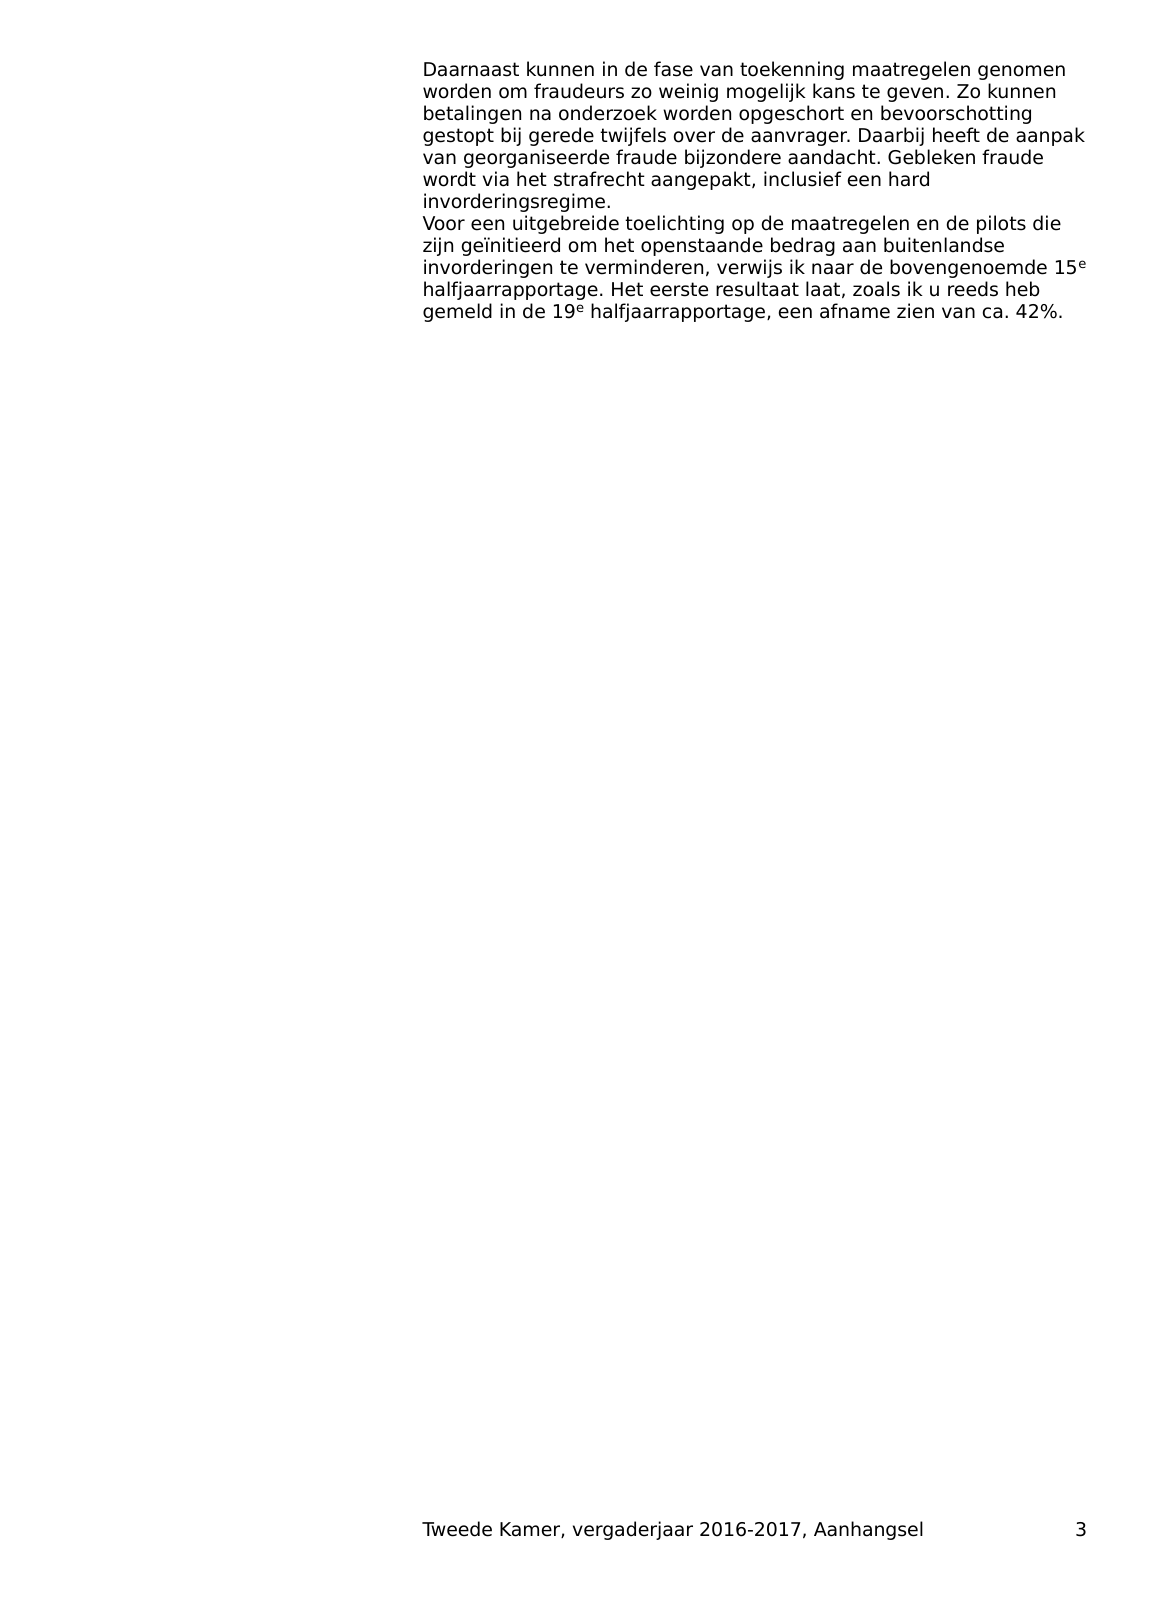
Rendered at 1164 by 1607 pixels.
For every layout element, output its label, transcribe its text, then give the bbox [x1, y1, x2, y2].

text Voor een uitgebreide toelichting op de maatregelen en de pilots die zijn geïnitieerd om het openstaande bedrag aan buitenlandse invorderingen te verminderen, verwijs ik naar de bovengenoemde 15e halfjaarrapportage. Het eerste resultaat laat, zoals ik u reeds heb gemeld in de 19e halfjaarrapportage, een afname zien van ca. 42%. [422, 213, 1087, 323]
text Daarnaast kunnen in de fase van toekenning maatregelen genomen worden om fraudeurs zo weinig mogelijk kans te geven. Zo kunnen betalingen na onderzoek worden opgeschort en bevoorschotting gestopt bij gerede twijfels over de aanvrager. Daarbij heeft de aanpak van georganiseerde fraude bijzondere aandacht. Gebleken fraude wordt via het strafrecht aangepakt, inclusief een hard invorderingsregime. [422, 59, 1087, 213]
